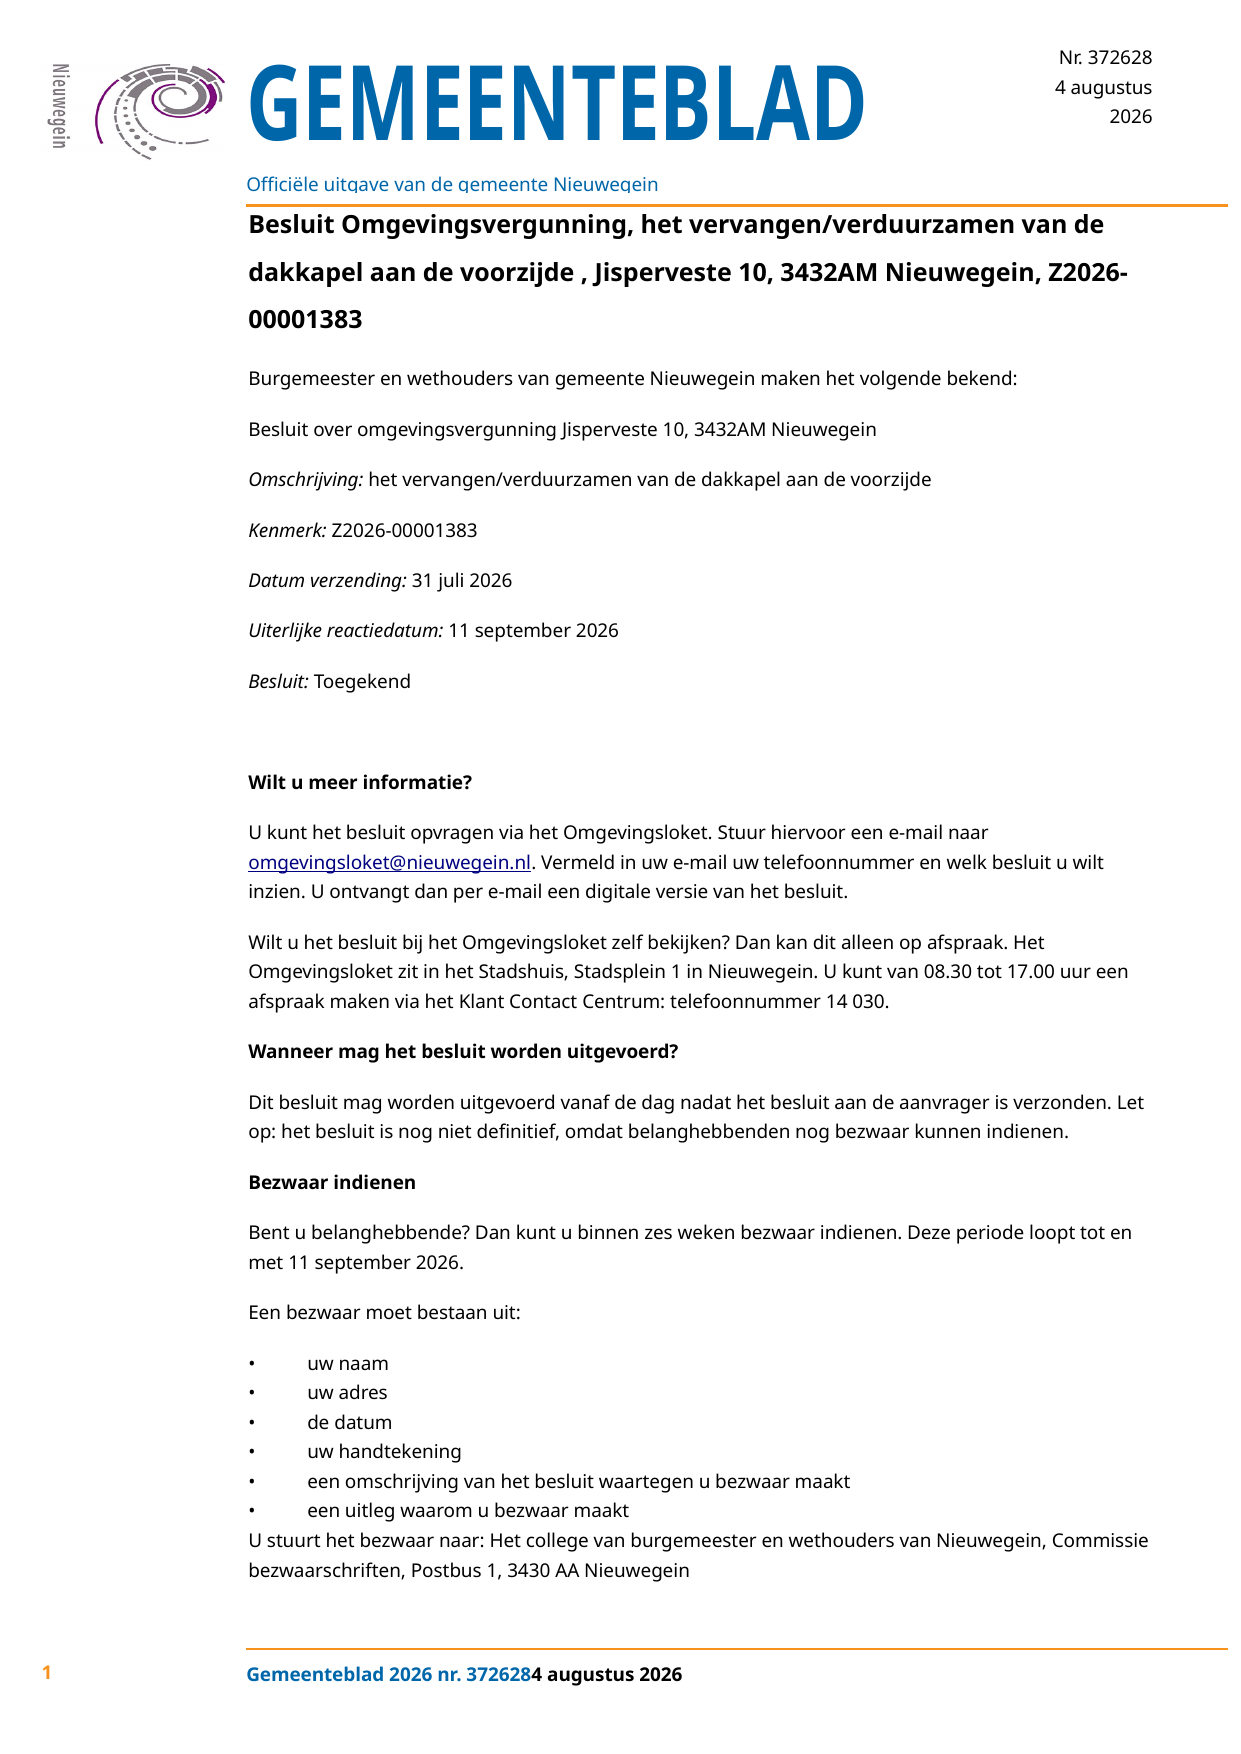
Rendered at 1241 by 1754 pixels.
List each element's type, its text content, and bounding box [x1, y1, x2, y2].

text Een bezwaar moet bestaan uit: [248, 1299, 1152, 1325]
text Bent u belanghebbende? Dan kunt u binnen zes weken bezwaar indienen. Deze periode loopt tot en met 11 september 2026. [248, 1219, 1152, 1274]
text Besluit over omgevingsvergunning Jisperveste 10, 3432AM Nieuwegein [248, 416, 1152, 442]
text Datum verzending: 31 juli 2026 [248, 567, 1152, 593]
list uw adres [248, 1379, 1152, 1405]
text Bezwaar indienen [248, 1169, 1152, 1194]
list een uitleg waarom u bezwaar maakt [248, 1498, 1152, 1523]
text Wilt u meer informatie? [248, 769, 1152, 794]
list uw handtekening [248, 1438, 1152, 1464]
text Uiterlijke reactiedatum: 11 september 2026 [248, 618, 1152, 643]
text Besluit: Toegekend [248, 668, 1152, 694]
text Omschrijving: het vervangen/verduurzamen van de dakkapel aan de voorzijde [248, 466, 1152, 492]
text Burgemeester en wethouders van gemeente Nieuwegein maken het volgende bekend: [248, 366, 1152, 391]
text U stuurt het bezwaar naar: Het college van burgemeester en wethouders van Nieuwegein, Commissie bezwaarschriften, Postbus 1, 3430 AA Nieuwegein [248, 1527, 1152, 1582]
text Besluit Omgevingsvergunning, het vervangen/verduurzamen van de dakkapel aan de voorzijde , Jisperveste 10, 3432AM Nieuwegein, Z2026-00001383 [248, 207, 1152, 336]
text Wanneer mag het besluit worden uitgevoerd? [248, 1038, 1152, 1064]
text Kenmerk: Z2026-00001383 [248, 517, 1152, 542]
picture [41, 47, 231, 172]
text Wilt u het besluit bij het Omgevingsloket zelf bekijken? Dan kan dit alleen op afspraak. Het Omgevingsloket zit in het Stadshuis, Stadsplein 1 in Nieuwegein. U kunt van 08.30 tot 17.00 uur een afspraak maken via het Klant Contact Centrum: telefoonnummer 14 030. [248, 929, 1152, 1014]
list de datum [248, 1409, 1152, 1434]
text U kunt het besluit opvragen via het Omgevingsloket. Stuur hiervoor een e-mail naar omgevingsloket@nieuwegein.nl. Vermeld in uw e-mail uw telefoonnummer en welk besluit u wilt inzien. U ontvangt dan per e-mail een digitale versie van het besluit. [248, 819, 1152, 904]
list uw naam [248, 1350, 1152, 1375]
list een omschrijving van het besluit waartegen u bezwaar maakt [248, 1468, 1152, 1494]
text Dit besluit mag worden uitgevoerd vanaf de dag nadat het besluit aan de aanvrager is verzonden. Let op: het besluit is nog niet definitief, omdat belanghebbenden nog bezwaar kunnen indienen. [248, 1089, 1152, 1144]
